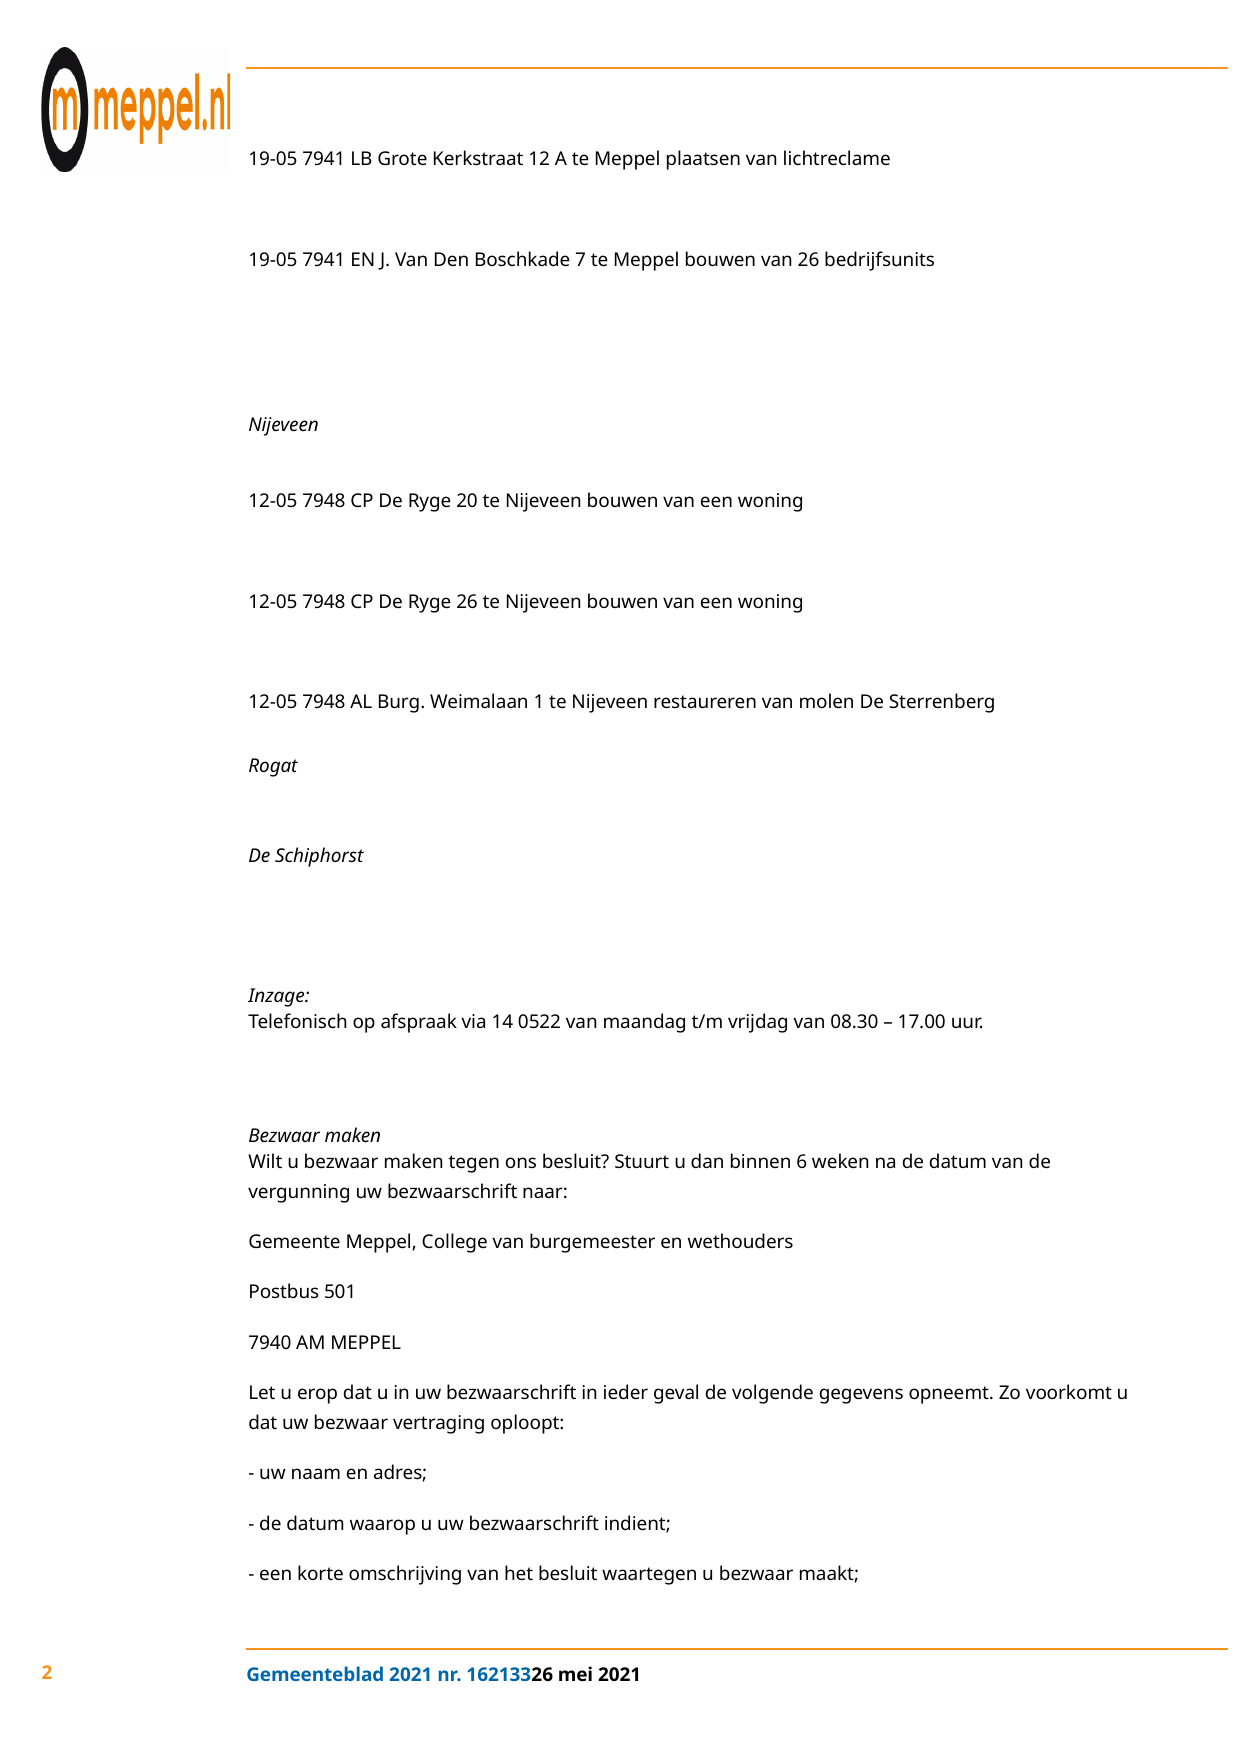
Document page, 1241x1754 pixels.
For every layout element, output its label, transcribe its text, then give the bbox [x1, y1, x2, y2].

text 19-05 7941 EN J. Van Den Boschkade 7 te Meppel bouwen van 26 bedrijfsunits [248, 246, 1152, 272]
text Telefonisch op afspraak via 14 0522 van maandag t/m vrijdag van 08.30 – 17.00 uur. [248, 1008, 1152, 1034]
text Nijeveen [248, 411, 1152, 437]
text - uw naam en adres; [248, 1459, 1152, 1485]
text De Schiphorst [248, 842, 1152, 868]
text 12-05 7948 CP De Ryge 26 te Nijeveen bouwen van een woning [248, 588, 1152, 613]
text 12-05 7948 AL Burg. Weimalaan 1 te Nijeveen restaureren van molen De Sterrenberg [248, 689, 1152, 714]
text 7940 AM MEPPEL [248, 1329, 1152, 1355]
text Inzage: [248, 982, 1152, 1008]
text Rogat [248, 753, 1152, 778]
text 12-05 7948 CP De Ryge 20 te Nijeveen bouwen van een woning [248, 487, 1152, 513]
text Bezwaar maken [248, 1122, 1152, 1148]
text - de datum waarop u uw bezwaarschrift indient; [248, 1510, 1152, 1536]
text - een korte omschrijving van het besluit waartegen u bezwaar maakt; [248, 1560, 1152, 1586]
text Wilt u bezwaar maken tegen ons besluit? Stuurt u dan binnen 6 weken na de datum van de vergunning uw bezwaarschrift naar: [248, 1148, 1152, 1203]
text Postbus 501 [248, 1279, 1152, 1304]
text 19-05 7941 LB Grote Kerkstraat 12 A te Meppel plaatsen van lichtreclame [248, 145, 1152, 171]
picture [41, 47, 231, 172]
text Gemeente Meppel, College van burgemeester en wethouders [248, 1228, 1152, 1254]
text Let u erop dat u in uw bezwaarschrift in ieder geval de volgende gegevens opneemt. Zo voorkomt u dat uw bezwaar vertraging oploopt: [248, 1379, 1152, 1435]
